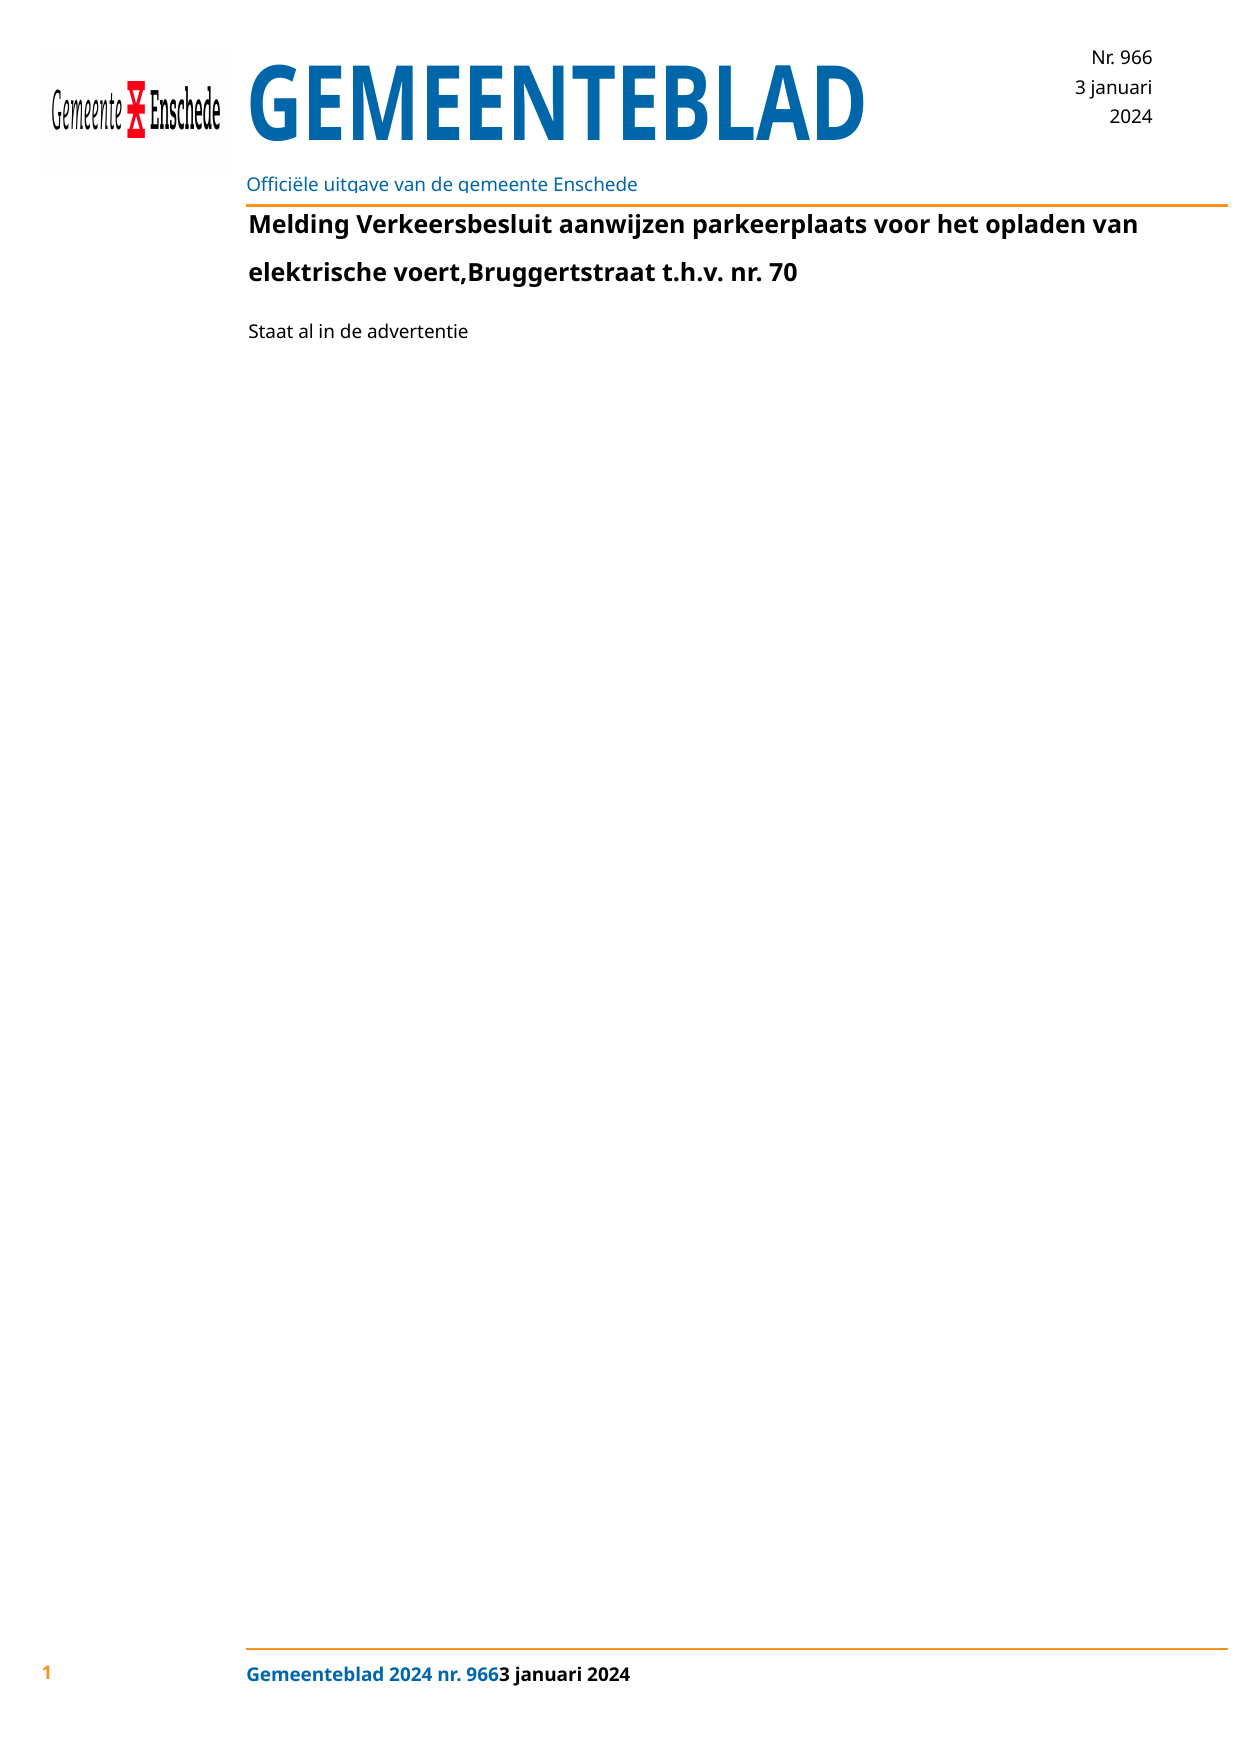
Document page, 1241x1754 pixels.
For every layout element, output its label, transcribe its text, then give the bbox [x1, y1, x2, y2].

text Melding Verkeersbesluit aanwijzen parkeerplaats voor het opladen van elektrische voert,Bruggertstraat t.h.v. nr. 70 [248, 207, 1152, 288]
text Staat al in de advertentie [248, 318, 1152, 344]
picture [41, 47, 231, 172]
